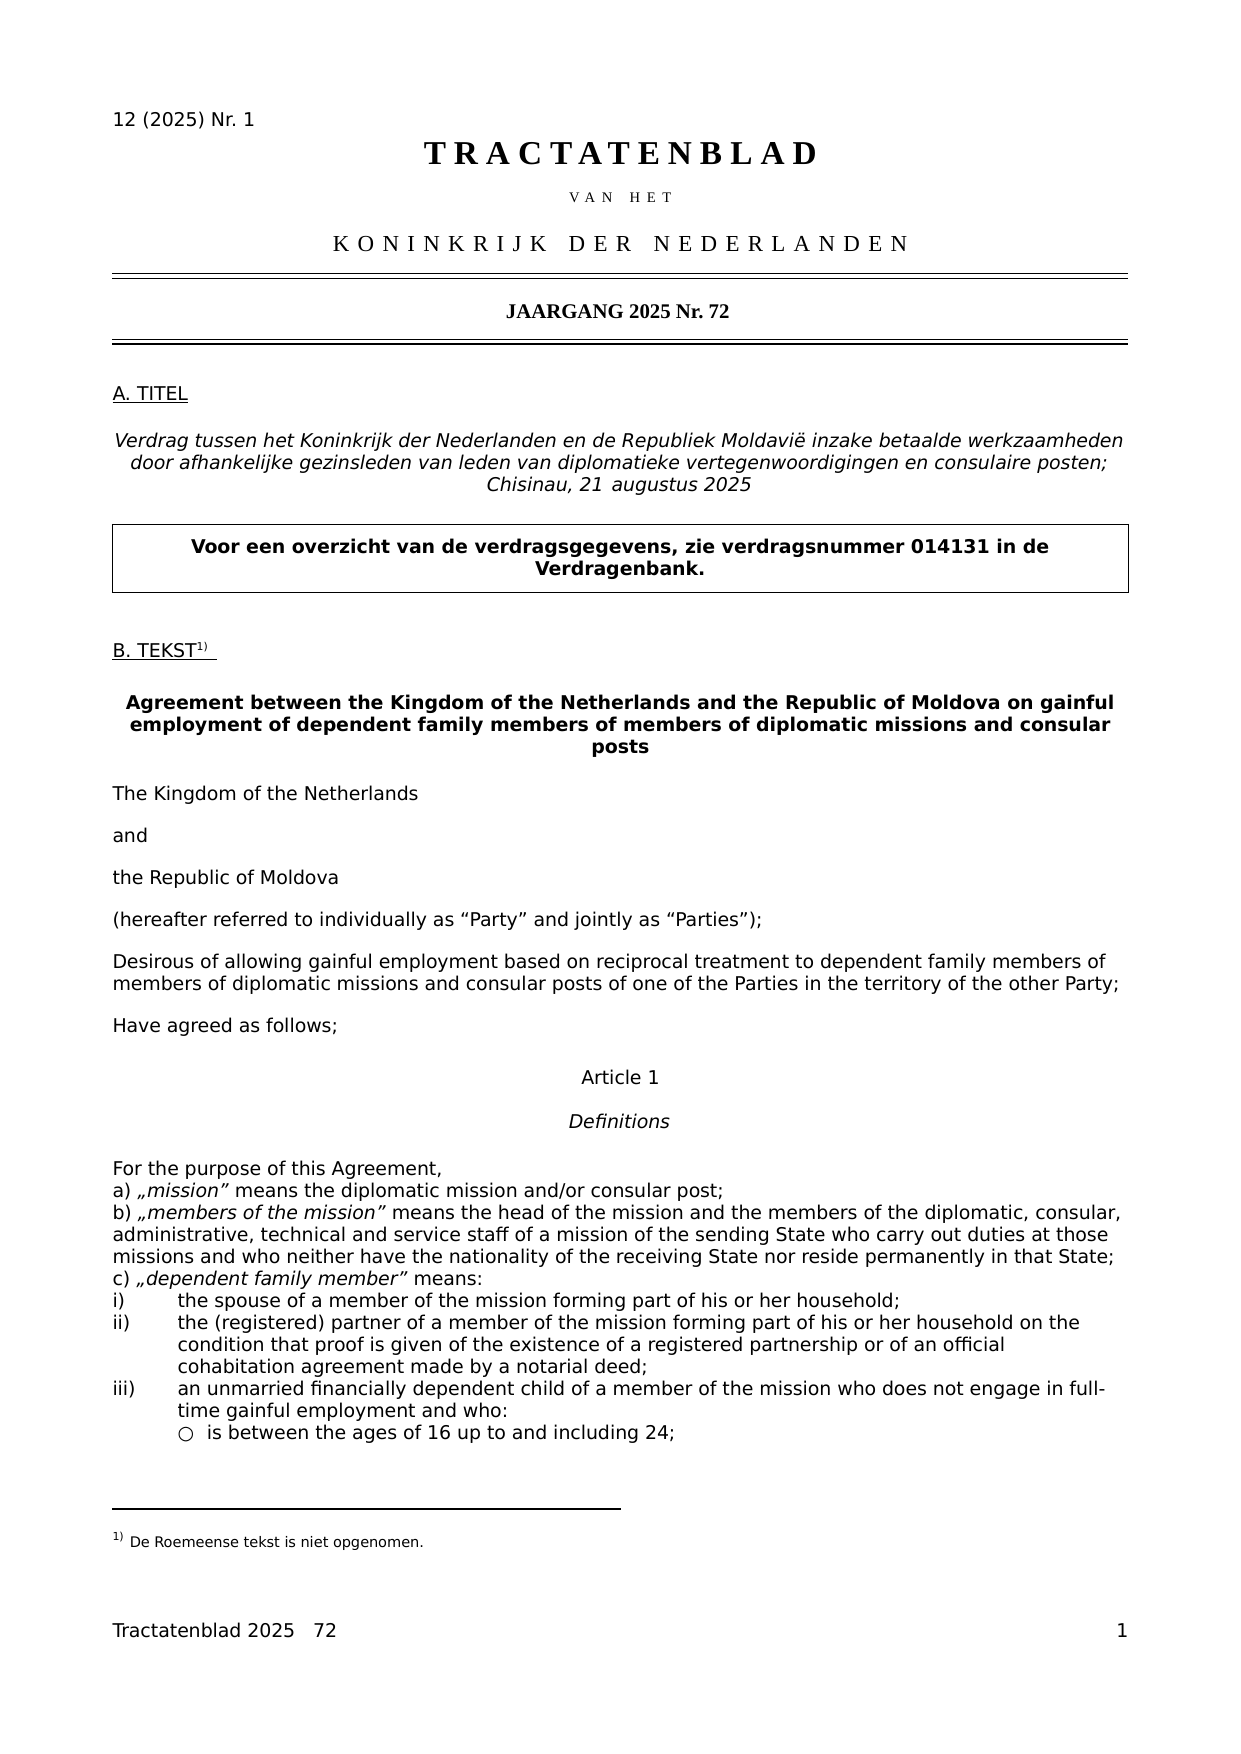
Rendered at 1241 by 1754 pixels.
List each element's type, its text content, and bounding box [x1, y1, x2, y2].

text (hereafter referred to individually as “Party” and jointly as “Parties”); [112, 909, 1128, 931]
text For the purpose of this Agreement, [112, 1158, 1128, 1180]
text i) the spouse of a member of the mission forming part of his or her household; [112, 1290, 1128, 1312]
text The Kingdom of the Netherlands [112, 783, 1128, 805]
text KONINKRIJK DER NEDERLANDEN [112, 229, 1128, 256]
text De Roemeense tekst is niet opgenomen. [112, 1530, 1128, 1552]
text ○ is between the ages of 16 up to and including 24; [177, 1422, 1128, 1443]
text Chisinau, 21 augustus 2025 [112, 474, 1128, 496]
subtitle Article 1 Definitions [112, 1067, 1128, 1133]
text and [112, 825, 1128, 847]
text the Republic of Moldova [112, 867, 1128, 889]
text ii) the (registered) partner of a member of the mission forming part of his or her household on the condition that proof is given of the existence of a registered partnership or of an official cohabitation agreement made by a notarial deed; [112, 1312, 1128, 1378]
text c) „dependent family member” means: [112, 1268, 1128, 1290]
text JAARGANG 2025 Nr. 72 [112, 299, 1128, 323]
text 12 (2025) Nr. 1 [112, 109, 1128, 131]
text Have agreed as follows; [112, 1015, 1128, 1037]
text TRACTATENBLAD [112, 133, 1128, 172]
text b) „members of the mission” means the head of the mission and the members of the diplomatic, consular, administrative, technical and service staff of a mission of the sending State who carry out duties at those missions and who neither have the nationality of the receiving State nor reside permanently in that State; [112, 1202, 1128, 1268]
subtitle B. TEKST [112, 640, 1128, 662]
subtitle Agreement between the Kingdom of the Netherlands and the Republic of Moldova on gainful employment of dependent family members of members of diplomatic missions and consular posts [112, 692, 1128, 758]
text Verdrag tussen het Koninkrijk der Nederlanden en de Republiek Moldavië inzake betaalde werkzaamheden door afhankelijke gezinsleden van leden van diplomatieke vertegenwoordigingen en consulaire posten; [112, 430, 1128, 474]
text VAN HET [112, 189, 1128, 206]
text Desirous of allowing gainful employment based on reciprocal treatment to dependent family members of members of diplomatic missions and consular posts of one of the Parties in the territory of the other Party; [112, 951, 1128, 995]
subtitle A. TITEL [112, 383, 1128, 405]
text iii) an unmarried financially dependent child of a member of the mission who does not engage in full-time gainful employment and who: [112, 1378, 1128, 1422]
text a) „mission” means the diplomatic mission and/or consular post; [112, 1180, 1128, 1202]
